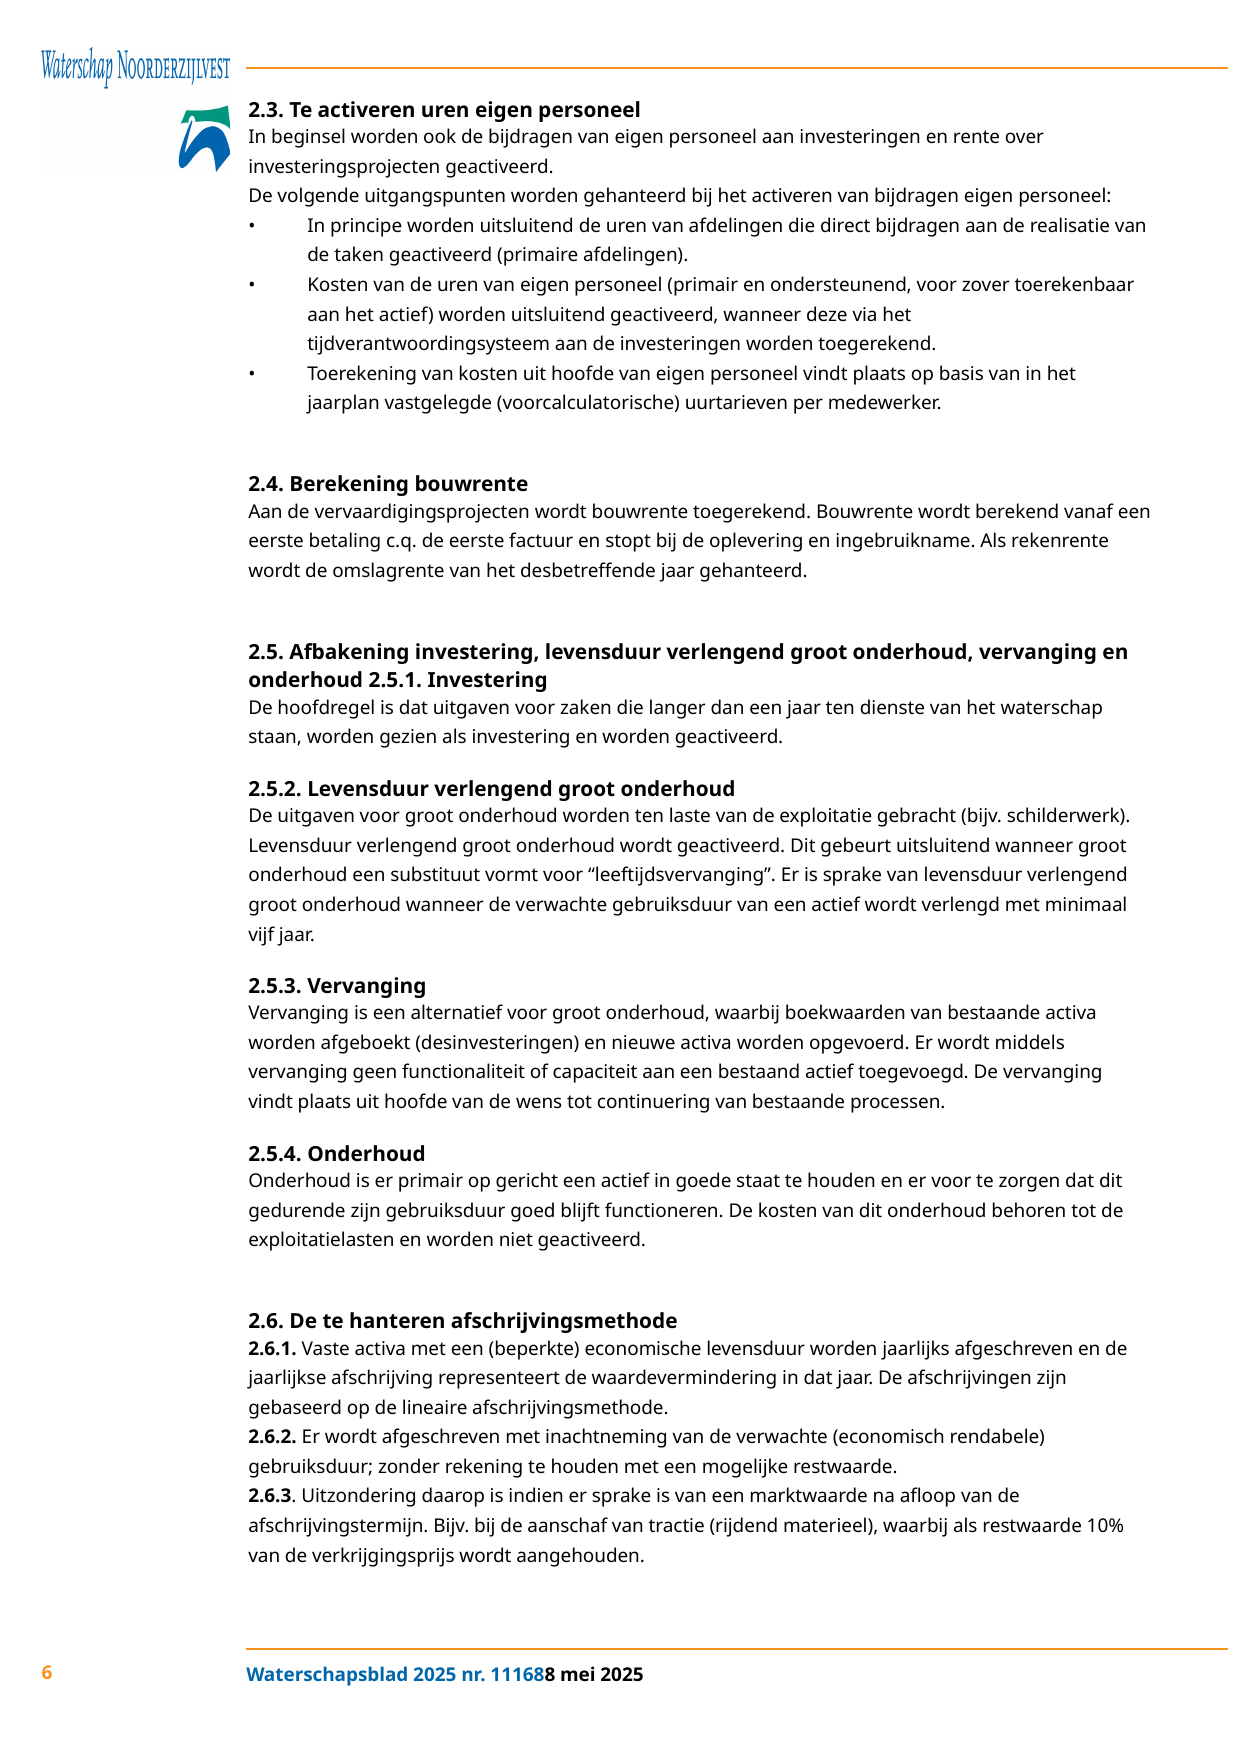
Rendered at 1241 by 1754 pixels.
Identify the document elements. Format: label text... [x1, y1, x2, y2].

text Aan de vervaardigingsprojecten wordt bouwrente toegerekend. Bouwrente wordt berekend vanaf een eerste betaling c.q. de eerste factuur en stopt bij de oplevering en ingebruikname. Als rekenrente wordt de omslagrente van het desbetreffende jaar gehanteerd. [248, 498, 1152, 583]
text 2.6.1. Vaste activa met een (beperkte) economische levensduur worden jaarlijks afgeschreven en de jaarlijkse afschrijving representeert de waardevermindering in dat jaar. De afschrijvingen zijn gebaseerd op de lineaire afschrijvingsmethode. [248, 1335, 1152, 1420]
text Vervanging is een alternatief voor groot onderhoud, waarbij boekwaarden van bestaande activa worden afgeboekt (desinvesteringen) en nieuwe activa worden opgevoerd. Er wordt middels vervanging geen functionaliteit of capaciteit aan een bestaand actief toegevoegd. De vervanging vindt plaats uit hoofde van de wens tot continuering van bestaande processen. [248, 999, 1152, 1114]
list In principe worden uitsluitend de uren van afdelingen die direct bijdragen aan de realisatie van de taken geactiveerd (primaire afdelingen). [248, 212, 1152, 267]
text De hoofdregel is dat uitgaven voor zaken die langer dan een jaar ten dienste van het waterschap staan, worden gezien als investering en worden geactiveerd. [248, 694, 1152, 749]
text 2.6. De te hanteren afschrijvingsmethode [248, 1306, 1152, 1335]
list Toerekening van kosten uit hoofde van eigen personeel vindt plaats op basis van in het jaarplan vastgelegde (voorcalculatorische) uurtarieven per medewerker. [248, 360, 1152, 415]
text 2.6.2. Er wordt afgeschreven met inachtneming van de verwachte (economisch rendabele) gebruiksduur; zonder rekening te houden met een mogelijke restwaarde. [248, 1423, 1152, 1479]
text 2.6.3. Uitzondering daarop is indien er sprake is van een marktwaarde na afloop van de afschrijvingstermijn. Bijv. bij de aanschaf van tractie (rijdend materieel), waarbij als restwaarde 10% van de verkrijgingsprijs wordt aangehouden. [248, 1483, 1152, 1568]
list Kosten van de uren van eigen personeel (primair en ondersteunend, voor zover toerekenbaar aan het actief) worden uitsluitend geactiveerd, wanneer deze via het tijdverantwoordingsysteem aan de investeringen worden toegerekend. [248, 271, 1152, 356]
text 2.5. Afbakening investering, levensduur verlengend groot onderhoud, vervanging en onderhoud 2.5.1. Investering [248, 637, 1152, 694]
text 2.5.2. Levensduur verlengend groot onderhoud [248, 774, 1152, 802]
picture [41, 47, 231, 172]
text De volgende uitgangspunten worden gehanteerd bij het activeren van bijdragen eigen personeel: [248, 182, 1152, 208]
text 2.5.4. Onderhoud [248, 1139, 1152, 1167]
text Onderhoud is er primair op gericht een actief in goede staat te houden en er voor te zorgen dat dit gedurende zijn gebruiksduur goed blijft functioneren. De kosten van dit onderhoud behoren tot de exploitatielasten en worden niet geactiveerd. [248, 1167, 1152, 1252]
text In beginsel worden ook de bijdragen van eigen personeel aan investeringen en rente over investeringsprojecten geactiveerd. [248, 123, 1152, 178]
text De uitgaven voor groot onderhoud worden ten laste van de exploitatie gebracht (bijv. schilderwerk). Levensduur verlengend groot onderhoud wordt geactiveerd. Dit gebeurt uitsluitend wanneer groot onderhoud een substituut vormt voor “leeftijdsvervanging”. Er is sprake van levensduur verlengend groot onderhoud wanneer de verwachte gebruiksduur van een actief wordt verlengd met minimaal vijf jaar. [248, 802, 1152, 946]
text 2.5.3. Vervanging [248, 971, 1152, 999]
text 2.3. Te activeren uren eigen personeel [248, 95, 1152, 123]
text 2.4. Berekening bouwrente [248, 469, 1152, 498]
